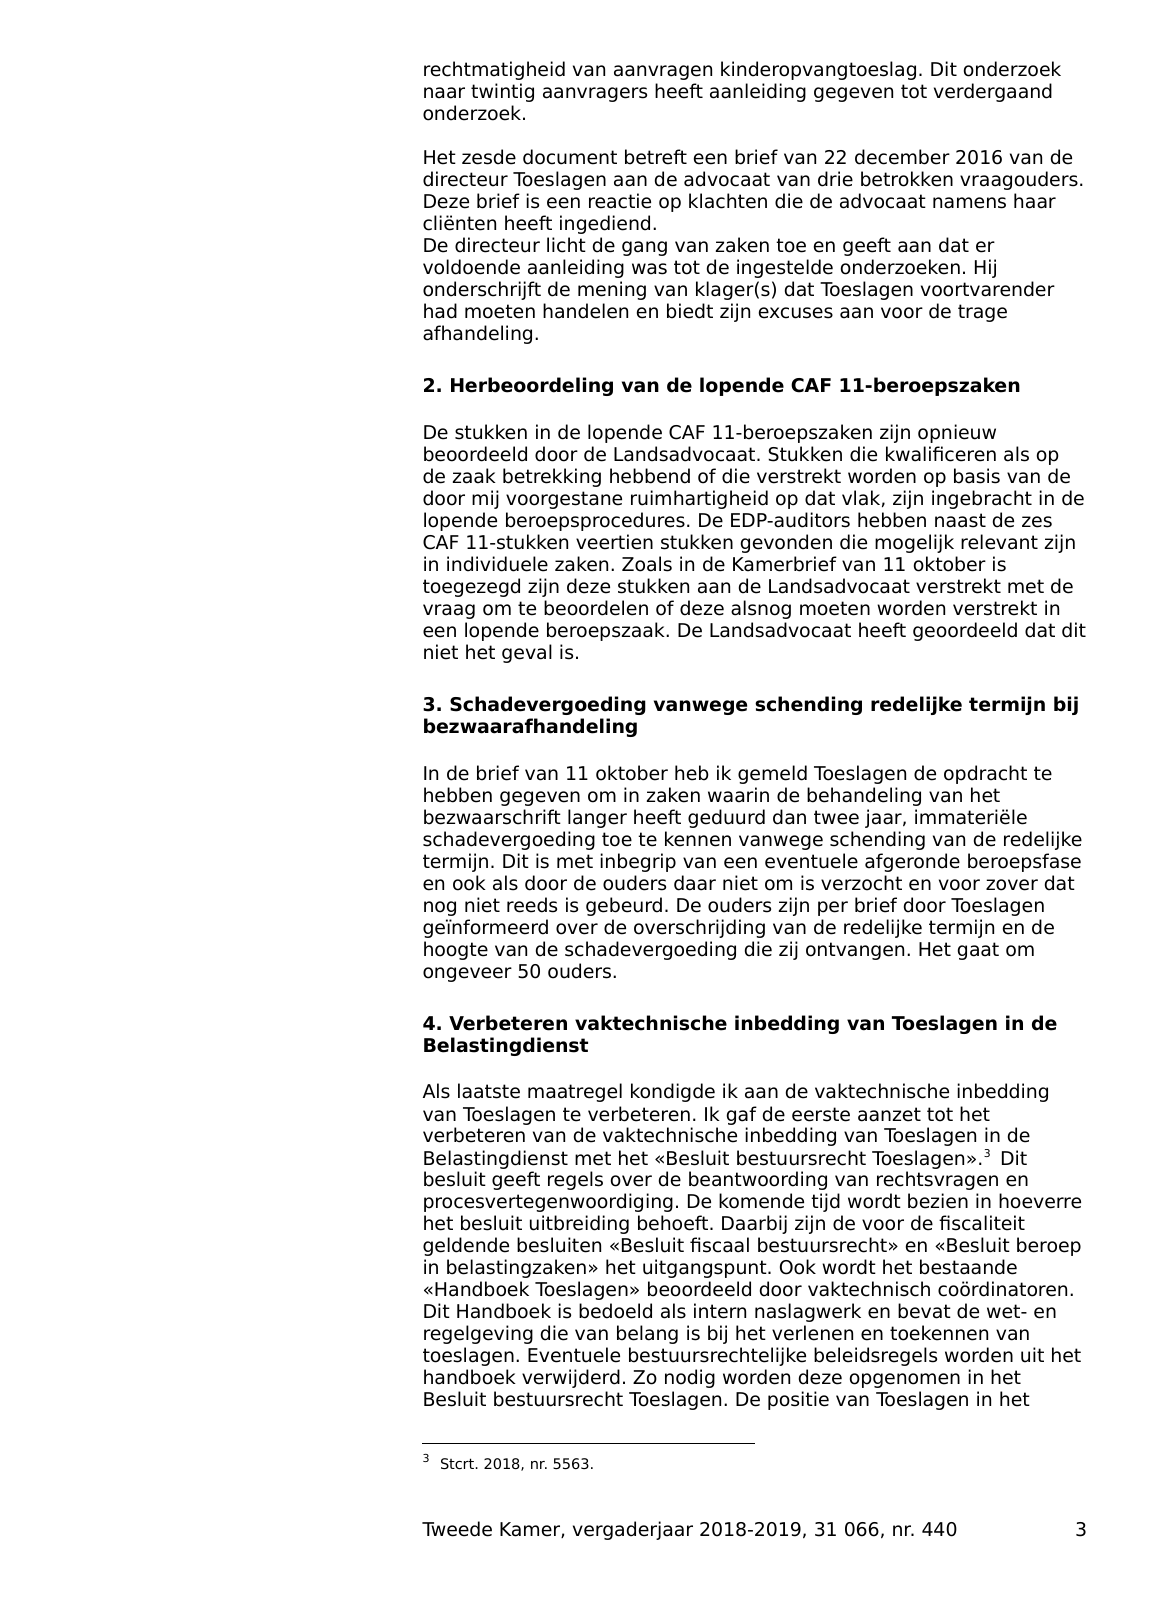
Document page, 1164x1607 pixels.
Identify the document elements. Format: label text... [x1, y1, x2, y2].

subtitle 4. Verbeteren vaktechnische inbedding van Toeslagen in de Belastingdienst [422, 1012, 1087, 1056]
text Het zesde document betreft een brief van 22 december 2016 van de directeur Toeslagen aan de advocaat van drie betrokken vraagouders. Deze brief is een reactie op klachten die de advocaat namens haar cliënten heeft ingediend. [422, 147, 1087, 235]
subtitle 2. Herbeoordeling van de lopende CAF 11-beroepszaken [422, 375, 1087, 397]
text De stukken in de lopende CAF 11-beroepszaken zijn opnieuw beoordeeld door de Landsadvocaat. Stukken die kwalificeren als op de zaak betrekking hebbend of die verstrekt worden op basis van de door mij voorgestane ruimhartigheid op dat vlak, zijn ingebracht in de lopende beroepsprocedures. De EDP-auditors hebben naast de zes CAF 11-stukken veertien stukken gevonden die mogelijk relevant zijn in individuele zaken. Zoals in de Kamerbrief van 11 oktober is toegezegd zijn deze stukken aan de Landsadvocaat verstrekt met de vraag om te beoordelen of deze alsnog moeten worden verstrekt in een lopende beroepszaak. De Landsadvocaat heeft geoordeeld dat dit niet het geval is. [422, 422, 1087, 664]
text Als laatste maatregel kondigde ik aan de vaktechnische inbedding van Toeslagen te verbeteren. Ik gaf de eerste aanzet tot het verbeteren van de vaktechnische inbedding van Toeslagen in de Belastingdienst met het «Besluit bestuursrecht Toeslagen». Dit besluit geeft regels over de beantwoording van rechtsvragen en procesvertegenwoordiging. De komende tijd wordt bezien in hoeverre het besluit uitbreiding behoeft. Daarbij zijn de voor de fiscaliteit geldende besluiten «Besluit fiscaal bestuursrecht» en «Besluit beroep in belastingzaken» het uitgangspunt. Ook wordt het bestaande «Handboek Toeslagen» beoordeeld door vaktechnisch coördinatoren. Dit Handboek is bedoeld als intern naslagwerk en bevat de wet- en regelgeving die van belang is bij het verlenen en toekennen van toeslagen. Eventuele bestuursrechtelijke beleidsregels worden uit het handboek verwijderd. Zo nodig worden deze opgenomen in het Besluit bestuursrecht Toeslagen. De positie van Toeslagen in het [422, 1081, 1087, 1411]
text De directeur licht de gang van zaken toe en geeft aan dat er voldoende aanleiding was tot de ingestelde onderzoeken. Hij onderschrijft de mening van klager(s) dat Toeslagen voortvarender had moeten handelen en biedt zijn excuses aan voor de trage afhandeling. [422, 235, 1087, 345]
subtitle 3. Schadevergoeding vanwege schending redelijke termijn bij bezwaarafhandeling [422, 694, 1087, 738]
text In de brief van 11 oktober heb ik gemeld Toeslagen de opdracht te hebben gegeven om in zaken waarin de behandeling van het bezwaarschrift langer heeft geduurd dan twee jaar, immateriële schadevergoeding toe te kennen vanwege schending van de redelijke termijn. Dit is met inbegrip van een eventuele afgeronde beroepsfase en ook als door de ouders daar niet om is verzocht en voor zover dat nog niet reeds is gebeurd. De ouders zijn per brief door Toeslagen geïnformeerd over de overschrijding van de redelijke termijn en de hoogte van de schadevergoeding die zij ontvangen. Het gaat om ongeveer 50 ouders. [422, 763, 1087, 982]
text rechtmatigheid van aanvragen kinderopvangtoeslag. Dit onderzoek naar twintig aanvragers heeft aanleiding gegeven tot verdergaand onderzoek. [422, 59, 1087, 125]
text Stcrt. 2018, nr. 5563. [422, 1452, 1087, 1474]
